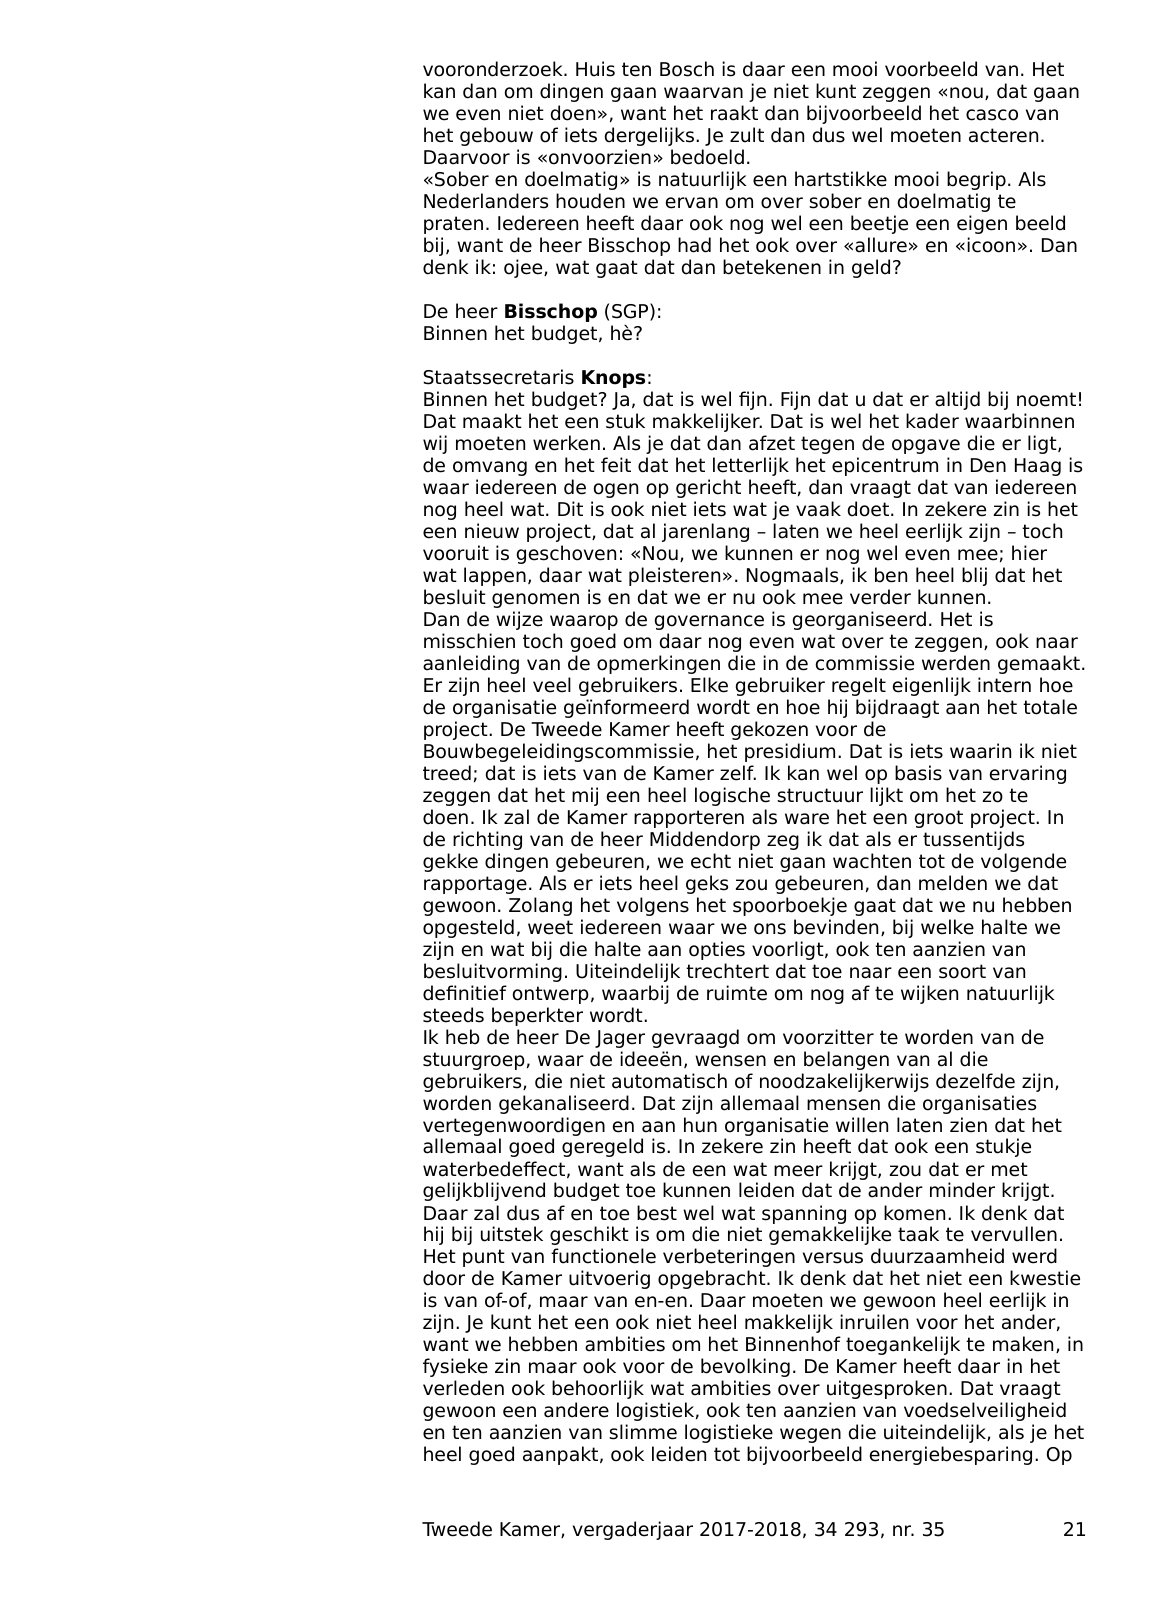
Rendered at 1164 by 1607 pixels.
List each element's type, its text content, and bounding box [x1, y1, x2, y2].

text Binnen het budget, hè? [422, 323, 1087, 345]
text De heer Bisschop (SGP): [422, 301, 1087, 323]
text Binnen het budget? Ja, dat is wel fijn. Fijn dat u dat er altijd bij noemt! Dat maakt het een stuk makkelijker. Dat is wel het kader waarbinnen wij moeten werken. Als je dat dan afzet tegen de opgave die er ligt, de omvang en het feit dat het letterlijk het epicentrum in Den Haag is waar iedereen de ogen op gericht heeft, dan vraagt dat van iedereen nog heel wat. Dit is ook niet iets wat je vaak doet. In zekere zin is het een nieuw project, dat al jarenlang – laten we heel eerlijk zijn – toch vooruit is geschoven: «Nou, we kunnen er nog wel even mee; hier wat lappen, daar wat pleisteren». Nogmaals, ik ben heel blij dat het besluit genomen is en dat we er nu ook mee verder kunnen. [422, 389, 1087, 609]
text Dan de wijze waarop de governance is georganiseerd. Het is misschien toch goed om daar nog even wat over te zeggen, ook naar aanleiding van de opmerkingen die in de commissie werden gemaakt. Er zijn heel veel gebruikers. Elke gebruiker regelt eigenlijk intern hoe de organisatie geïnformeerd wordt en hoe hij bijdraagt aan het totale project. De Tweede Kamer heeft gekozen voor de Bouwbegeleidingscommissie, het presidium. Dat is iets waarin ik niet treed; dat is iets van de Kamer zelf. Ik kan wel op basis van ervaring zeggen dat het mij een heel logische structuur lijkt om het zo te doen. Ik zal de Kamer rapporteren als ware het een groot project. In de richting van de heer Middendorp zeg ik dat als er tussentijds gekke dingen gebeuren, we echt niet gaan wachten tot de volgende rapportage. Als er iets heel geks zou gebeuren, dan melden we dat gewoon. Zolang het volgens het spoorboekje gaat dat we nu hebben opgesteld, weet iedereen waar we ons bevinden, bij welke halte we zijn en wat bij die halte aan opties voorligt, ook ten aanzien van besluitvorming. Uiteindelijk trechtert dat toe naar een soort van definitief ontwerp, waarbij de ruimte om nog af te wijken natuurlijk steeds beperkter wordt. [422, 609, 1087, 1027]
text Staatssecretaris Knops: [422, 367, 1087, 389]
text vooronderzoek. Huis ten Bosch is daar een mooi voorbeeld van. Het kan dan om dingen gaan waarvan je niet kunt zeggen «nou, dat gaan we even niet doen», want het raakt dan bijvoorbeeld het casco van het gebouw of iets dergelijks. Je zult dan dus wel moeten acteren. Daarvoor is «onvoorzien» bedoeld. [422, 59, 1087, 169]
text Ik heb de heer De Jager gevraagd om voorzitter te worden van de stuurgroep, waar de ideeën, wensen en belangen van al die gebruikers, die niet automatisch of noodzakelijkerwijs dezelfde zijn, worden gekanaliseerd. Dat zijn allemaal mensen die organisaties vertegenwoordigen en aan hun organisatie willen laten zien dat het allemaal goed geregeld is. In zekere zin heeft dat ook een stukje waterbedeffect, want als de een wat meer krijgt, zou dat er met gelijkblijvend budget toe kunnen leiden dat de ander minder krijgt. Daar zal dus af en toe best wel wat spanning op komen. Ik denk dat hij bij uitstek geschikt is om die niet gemakkelijke taak te vervullen. [422, 1027, 1087, 1246]
text Het punt van functionele verbeteringen versus duurzaamheid werd door de Kamer uitvoerig opgebracht. Ik denk dat het niet een kwestie is van of-of, maar van en-en. Daar moeten we gewoon heel eerlijk in zijn. Je kunt het een ook niet heel makkelijk inruilen voor het ander, want we hebben ambities om het Binnenhof toegankelijk te maken, in fysieke zin maar ook voor de bevolking. De Kamer heeft daar in het verleden ook behoorlijk wat ambities over uitgesproken. Dat vraagt gewoon een andere logistiek, ook ten aanzien van voedselveiligheid en ten aanzien van slimme logistieke wegen die uiteindelijk, als je het heel goed aanpakt, ook leiden tot bijvoorbeeld energiebesparing. Op [422, 1246, 1087, 1466]
text «Sober en doelmatig» is natuurlijk een hartstikke mooi begrip. Als Nederlanders houden we ervan om over sober en doelmatig te praten. Iedereen heeft daar ook nog wel een beetje een eigen beeld bij, want de heer Bisschop had het ook over «allure» en «icoon». Dan denk ik: ojee, wat gaat dat dan betekenen in geld? [422, 169, 1087, 279]
